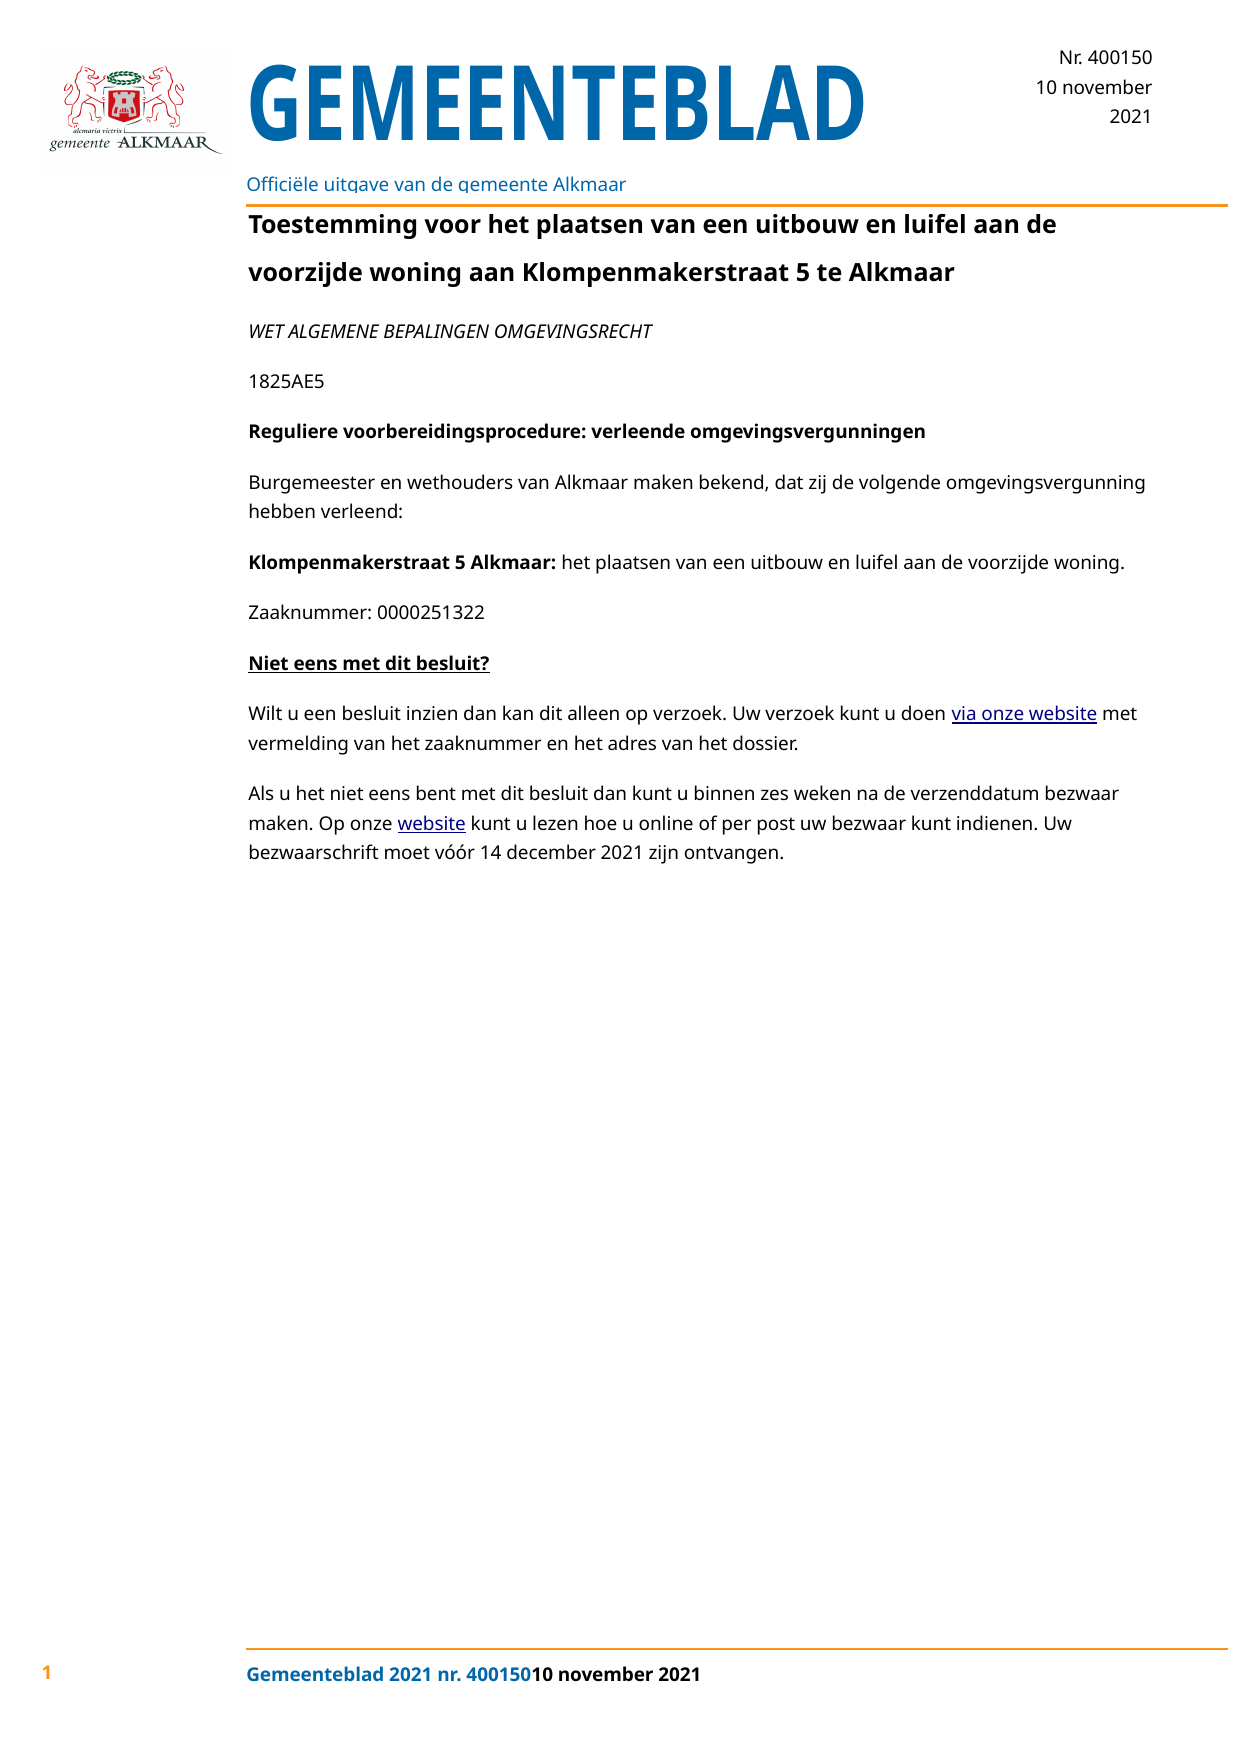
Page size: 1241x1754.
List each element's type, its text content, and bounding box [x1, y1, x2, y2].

picture [41, 47, 231, 172]
text 1825AE5 [248, 368, 1152, 394]
text Als u het niet eens bent met dit besluit dan kunt u binnen zes weken na de verzenddatum bezwaar maken. Op onze website kunt u lezen hoe u online of per post uw bezwaar kunt indienen. Uw bezwaarschrift moet vóór 14 december 2021 zijn ontvangen. [248, 780, 1152, 865]
text Burgemeester en wethouders van Alkmaar maken bekend, dat zij de volgende omgevingsvergunning hebben verleend: [248, 469, 1152, 524]
text Zaaknummer: 0000251322 [248, 599, 1152, 625]
text Toestemming voor het plaatsen van een uitbouw en luifel aan de voorzijde woning aan Klompenmakerstraat 5 te Alkmaar [248, 207, 1152, 288]
text Klompenmakerstraat 5 Alkmaar: het plaatsen van een uitbouw en luifel aan de voorzijde woning. [248, 549, 1152, 575]
text Reguliere voorbereidingsprocedure: verleende omgevingsvergunningen [248, 419, 1152, 444]
text WET ALGEMENE BEPALINGEN OMGEVINGSRECHT [248, 318, 1152, 344]
text Niet eens met dit besluit? [248, 650, 1152, 676]
text Wilt u een besluit inzien dan kan dit alleen op verzoek. Uw verzoek kunt u doen via onze website met vermelding van het zaaknummer en het adres van het dossier. [248, 700, 1152, 756]
